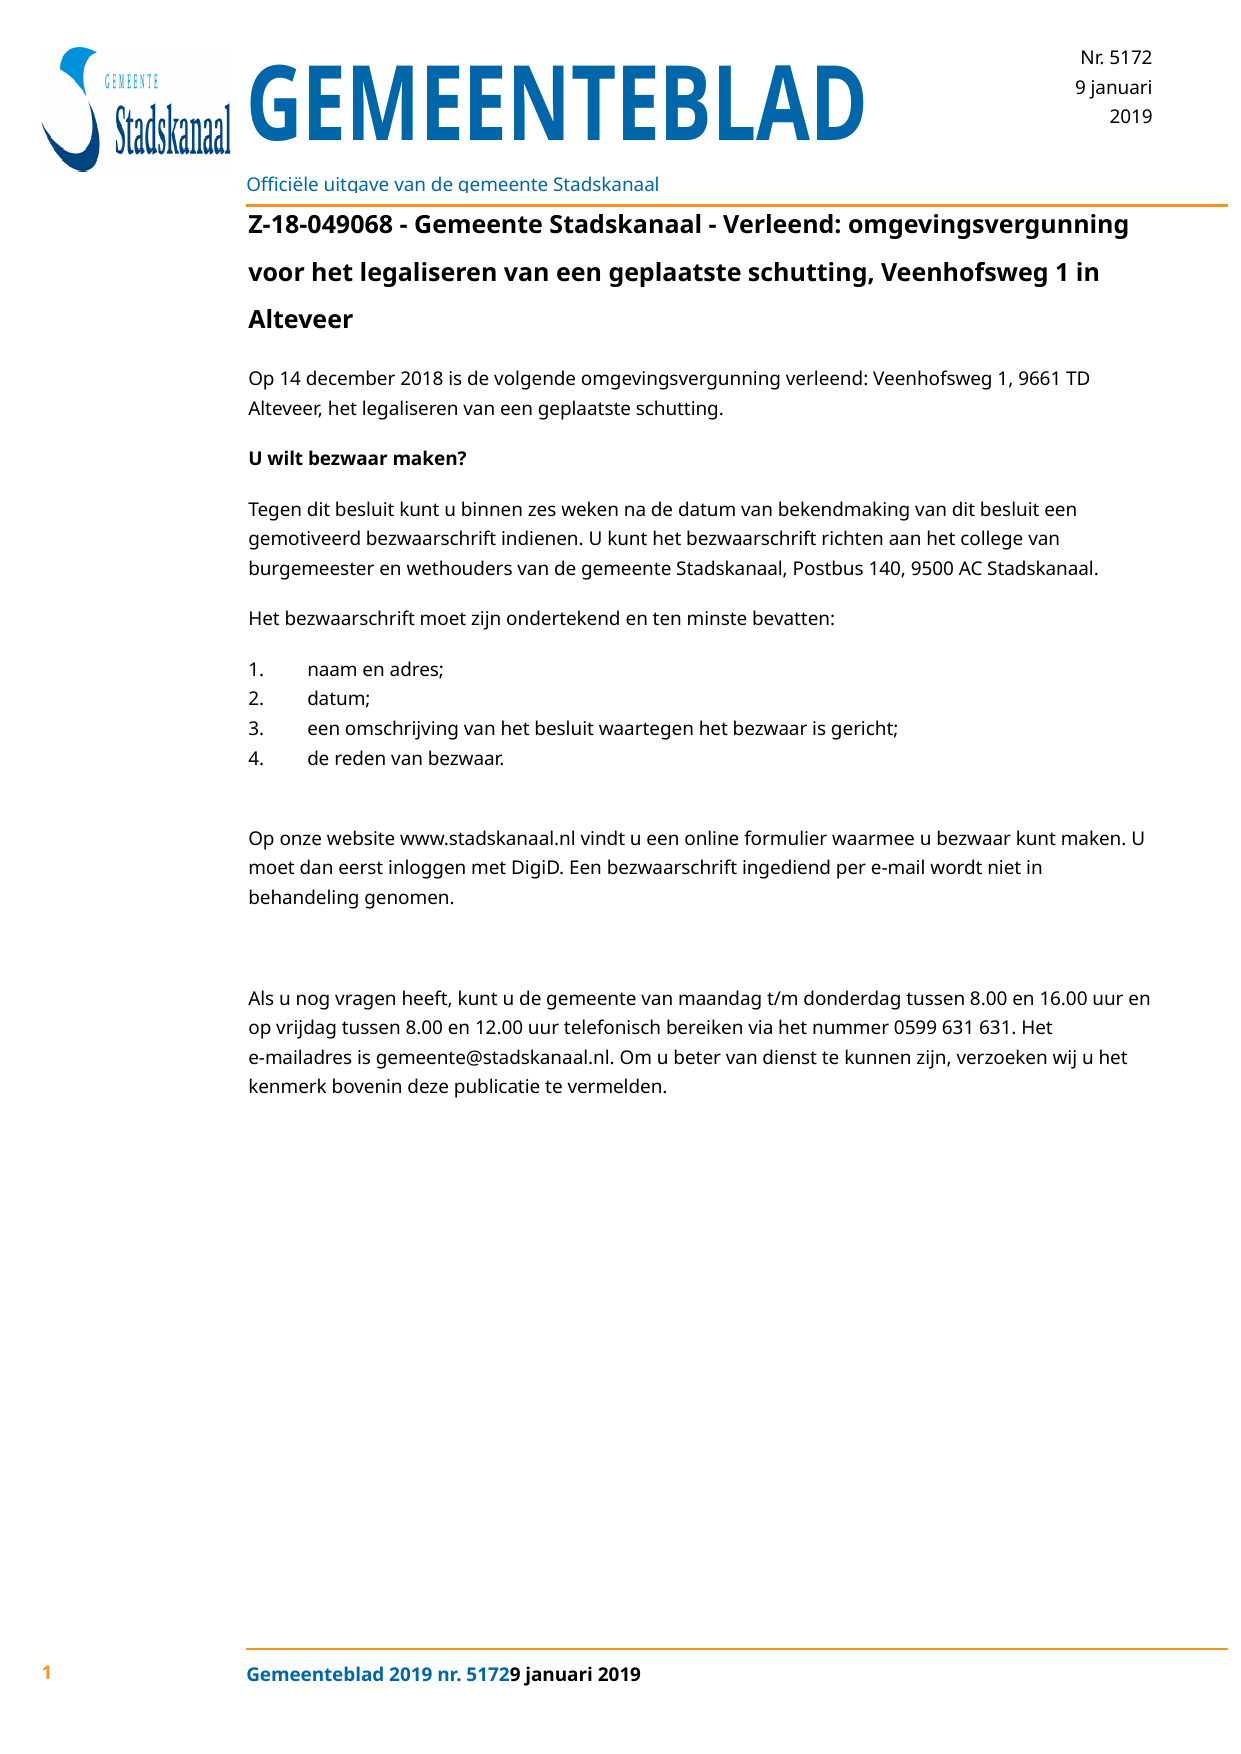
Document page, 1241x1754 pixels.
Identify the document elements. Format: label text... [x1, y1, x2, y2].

list naam en adres; [248, 656, 1152, 682]
list de reden van bezwaar. [248, 745, 1152, 770]
text Het bezwaarschrift moet zijn ondertekend en ten minste bevatten: [248, 606, 1152, 631]
text Als u nog vragen heeft, kunt u de gemeente van maandag t/m donderdag tussen 8.00 en 16.00 uur en op vrijdag tussen 8.00 en 12.00 uur telefonisch bereiken via het nummer 0599 631 631. Het e‑mailadres is gemeente@stadskanaal.nl. Om u beter van dienst te kunnen zijn, verzoeken wij u het kenmerk bovenin deze publicatie te vermelden. [248, 985, 1152, 1099]
list een omschrijving van het besluit waartegen het bezwaar is gericht; [248, 715, 1152, 741]
text Op 14 december 2018 is de volgende omgevingsvergunning verleend: Veenhofsweg 1, 9661 TD Alteveer, het legaliseren van een geplaatste schutting. [248, 366, 1152, 421]
text Tegen dit besluit kunt u binnen zes weken na de datum van bekendmaking van dit besluit een gemotiveerd bezwaarschrift indienen. U kunt het bezwaarschrift richten aan het college van burgemeester en wethouders van de gemeente Stadskanaal, Postbus 140, 9500 AC Stadskanaal. [248, 496, 1152, 581]
text Z-18-049068 - Gemeente Stadskanaal - Verleend: omgevingsvergunning voor het legaliseren van een geplaatste schutting, Veenhofsweg 1 in Alteveer [248, 207, 1152, 336]
list datum; [248, 686, 1152, 711]
picture [41, 47, 231, 172]
text U wilt bezwaar maken? [248, 446, 1152, 471]
text Op onze website www.stadskanaal.nl vindt u een online formulier waarmee u bezwaar kunt maken. U moet dan eerst inloggen met DigiD. Een bezwaarschrift ingediend per e-mail wordt niet in behandeling genomen. [248, 825, 1152, 909]
